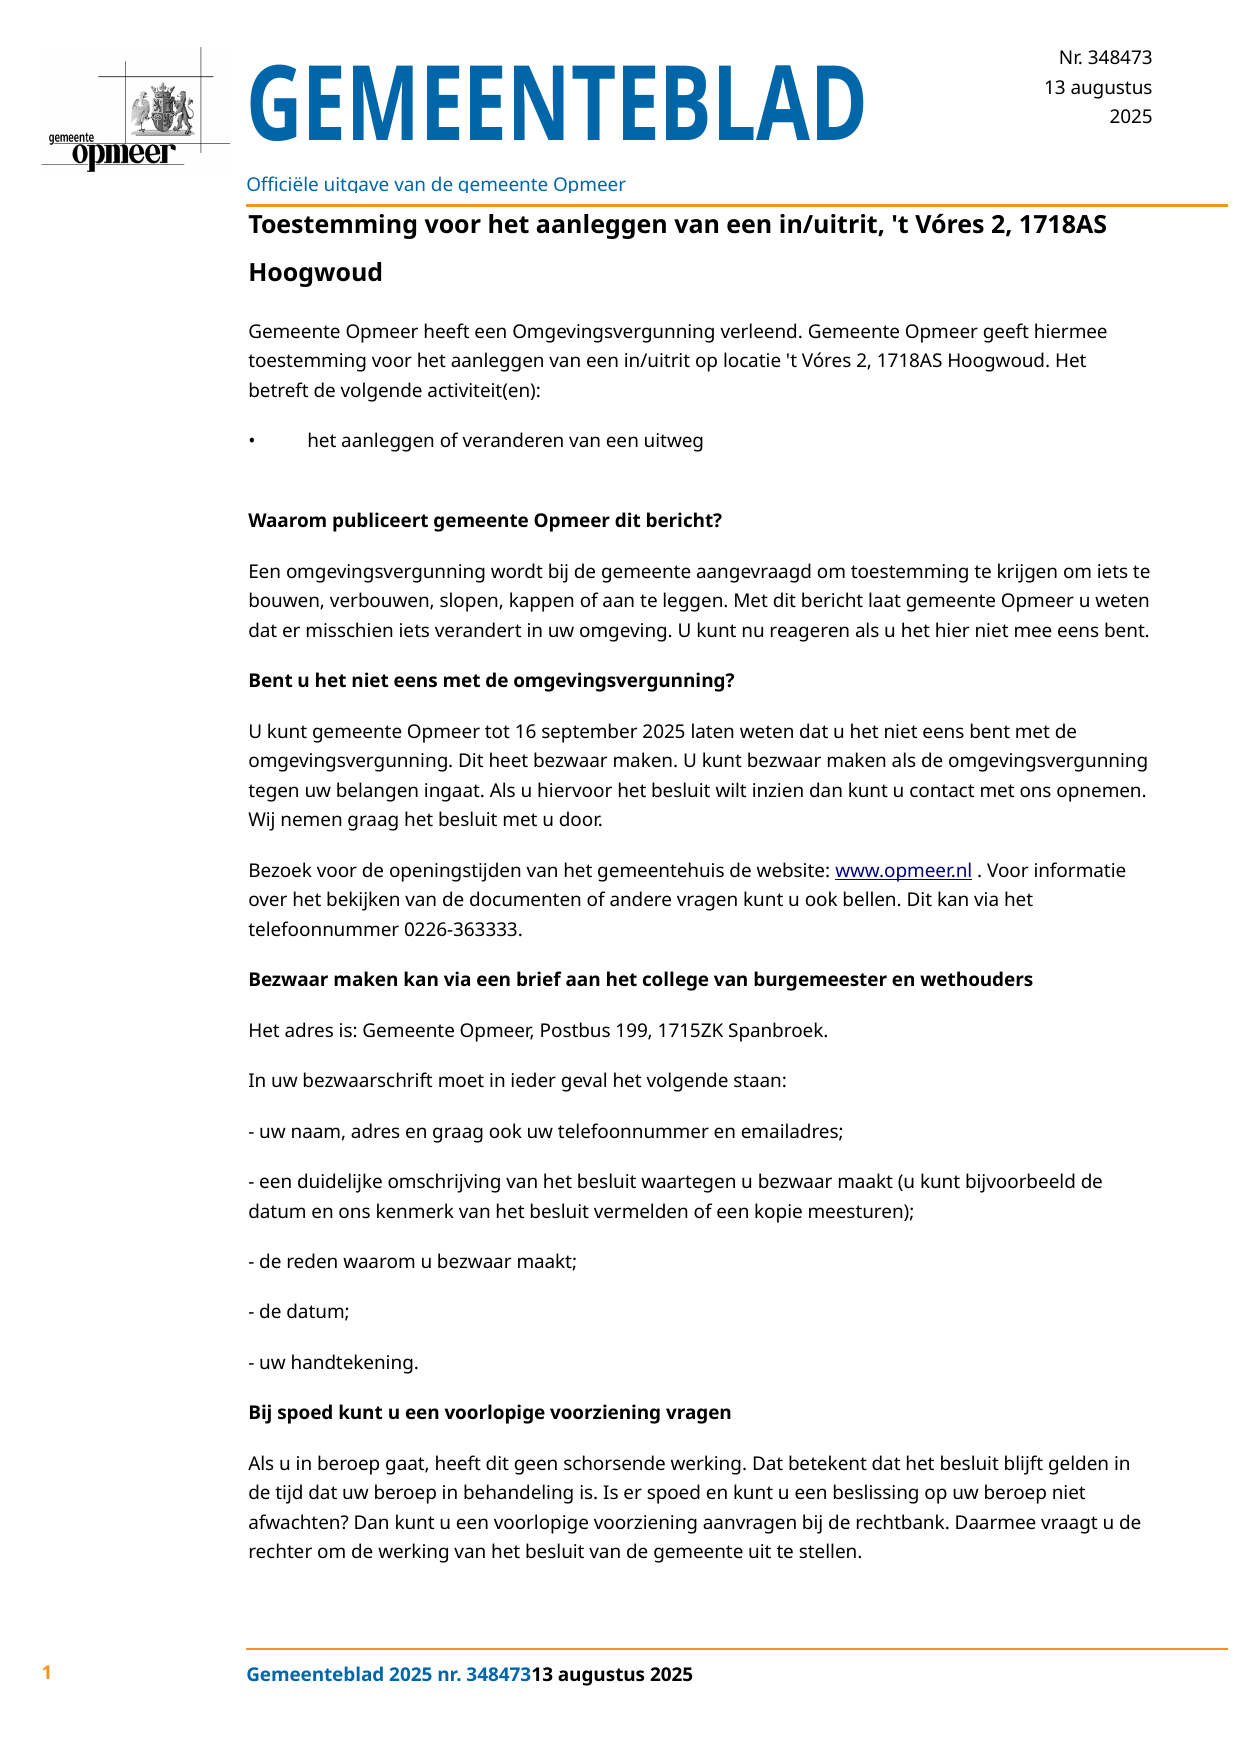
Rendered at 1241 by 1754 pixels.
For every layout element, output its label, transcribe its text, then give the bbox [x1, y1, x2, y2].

text In uw bezwaarschrift moet in ieder geval het volgende staan: [248, 1067, 1152, 1093]
text Het adres is: Gemeente Opmeer, Postbus 199, 1715ZK Spanbroek. [248, 1017, 1152, 1043]
text - een duidelijke omschrijving van het besluit waartegen u bezwaar maakt (u kunt bijvoorbeeld de datum en ons kenmerk van het besluit vermelden of een kopie meesturen); [248, 1168, 1152, 1224]
text Waarom publiceert gemeente Opmeer dit bericht? [248, 507, 1152, 533]
list het aanleggen of veranderen van een uitweg [248, 427, 1152, 453]
picture [41, 47, 231, 172]
text Een omgevingsvergunning wordt bij de gemeente aangevraagd om toestemming te krijgen om iets te bouwen, verbouwen, slopen, kappen of aan te leggen. Met dit bericht laat gemeente Opmeer u weten dat er misschien iets verandert in uw omgeving. U kunt nu reageren als u het hier niet mee eens bent. [248, 558, 1152, 643]
text - de datum; [248, 1299, 1152, 1324]
text - uw handtekening. [248, 1349, 1152, 1375]
text Bij spoed kunt u een voorlopige voorziening vragen [248, 1399, 1152, 1425]
text Als u in beroep gaat, heeft dit geen schorsende werking. Dat betekent dat het besluit blijft gelden in de tijd dat uw beroep in behandeling is. Is er spoed en kunt u een beslissing op uw beroep niet afwachten? Dan kunt u een voorlopige voorziening aanvragen bij de rechtbank. Daarmee vraagt u de rechter om de werking van het besluit van de gemeente uit te stellen. [248, 1450, 1152, 1564]
text Bent u het niet eens met de omgevingsvergunning? [248, 667, 1152, 693]
text - de reden waarom u bezwaar maakt; [248, 1248, 1152, 1274]
text Bezwaar maken kan via een brief aan het college van burgemeester en wethouders [248, 967, 1152, 992]
text Bezoek voor de openingstijden van het gemeentehuis de website: www.opmeer.nl . Voor informatie over het bekijken van de documenten of andere vragen kunt u ook bellen. Dit kan via het telefoonnummer 0226-363333. [248, 857, 1152, 942]
text Toestemming voor het aanleggen van een in/uitrit, 't Vóres 2, 1718AS Hoogwoud [248, 207, 1152, 288]
text Gemeente Opmeer heeft een Omgevingsvergunning verleend. Gemeente Opmeer geeft hiermee toestemming voor het aanleggen van een in/uitrit op locatie 't Vóres 2, 1718AS Hoogwoud. Het betreft de volgende activiteit(en): [248, 318, 1152, 403]
text U kunt gemeente Opmeer tot 16 september 2025 laten weten dat u het niet eens bent met de omgevingsvergunning. Dit heet bezwaar maken. U kunt bezwaar maken als de omgevingsvergunning tegen uw belangen ingaat. Als u hiervoor het besluit wilt inzien dan kunt u contact met ons opnemen. Wij nemen graag het besluit met u door. [248, 718, 1152, 832]
text - uw naam, adres en graag ook uw telefoonnummer en emailadres; [248, 1118, 1152, 1144]
